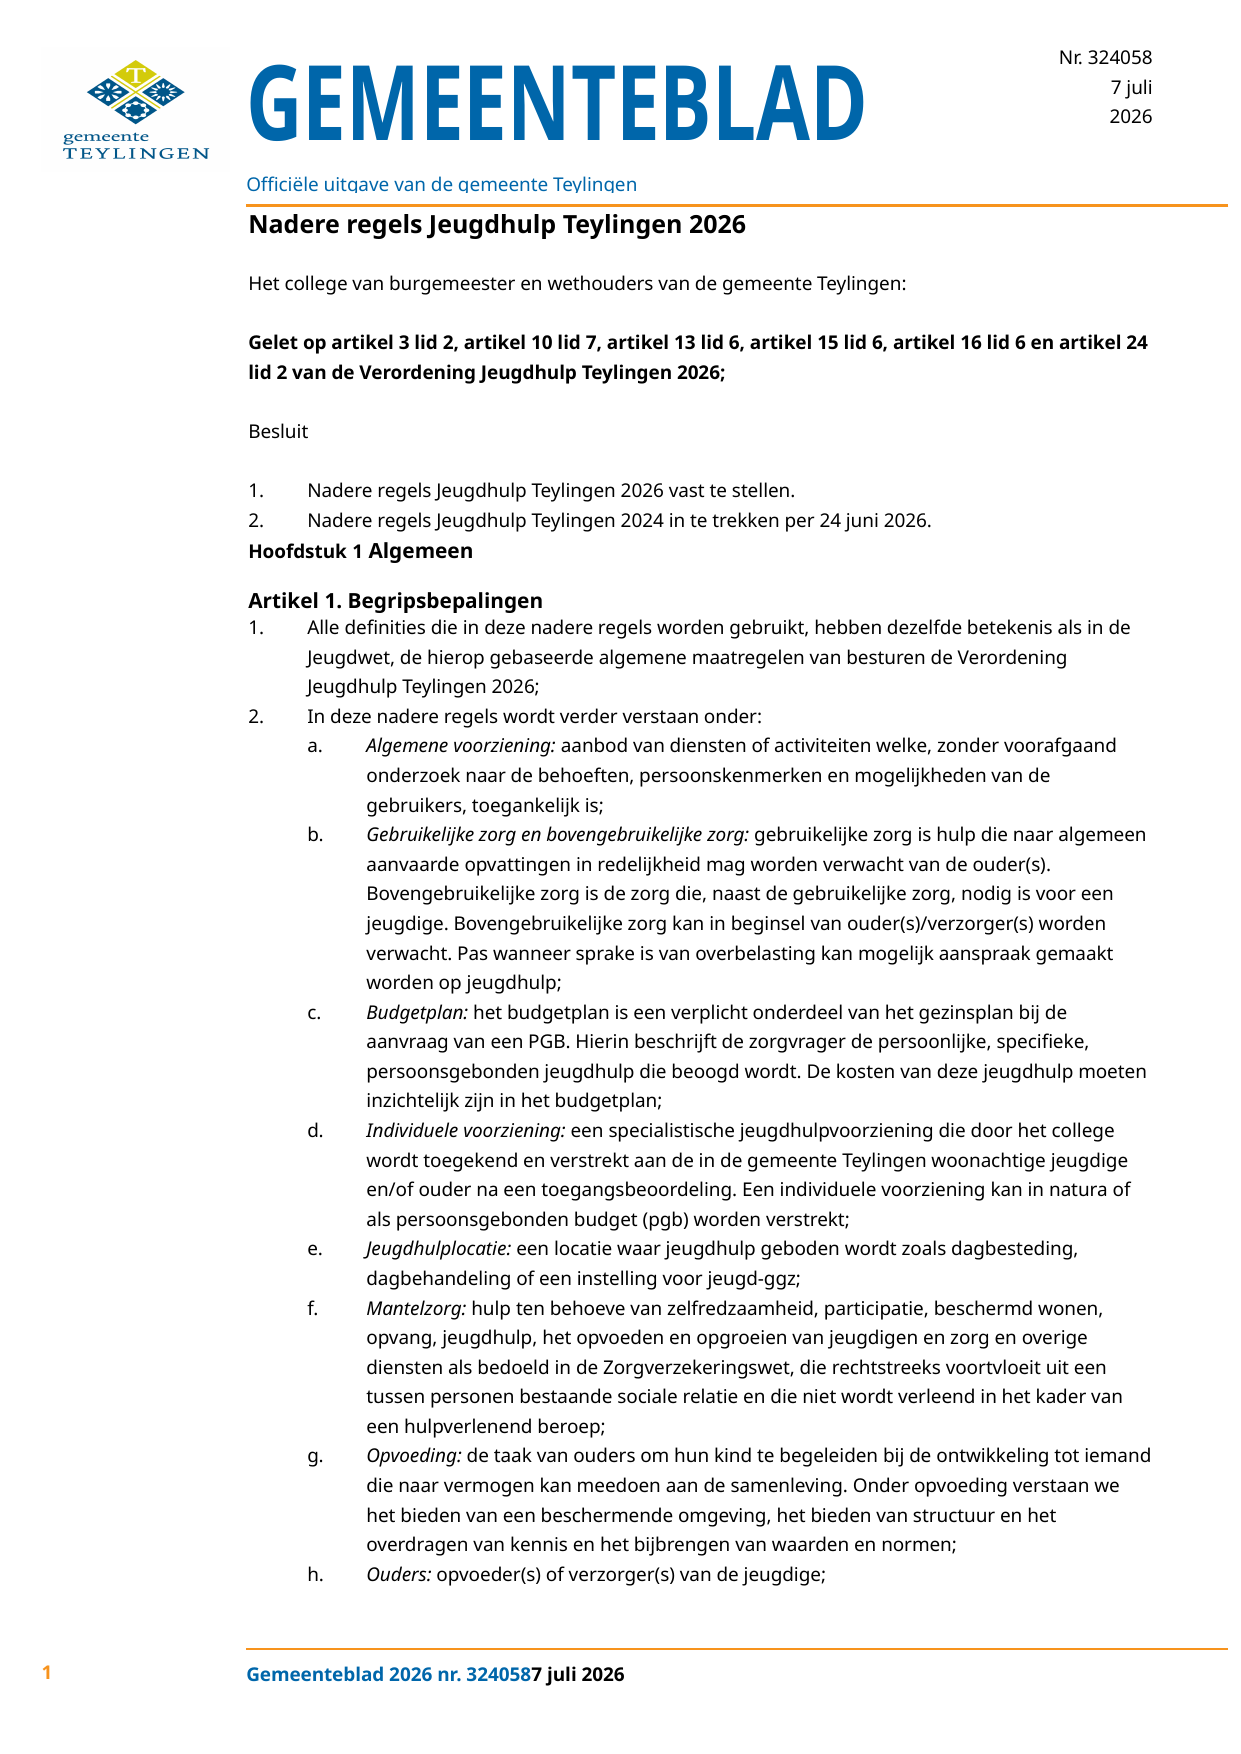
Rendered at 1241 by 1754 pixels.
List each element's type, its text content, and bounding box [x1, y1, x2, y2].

list Gebruikelijke zorg en bovengebruikelijke zorg: gebruikelijke zorg is hulp die naar algemeen aanvaarde opvattingen in redelijkheid mag worden verwacht van de ouder(s). Bovengebruikelijke zorg is de zorg die, naast de gebruikelijke zorg, nodig is voor een jeugdige. Bovengebruikelijke zorg kan in beginsel van ouder(s)/verzorger(s) worden verwacht. Pas wanneer sprake is van overbelasting kan mogelijk aanspraak gemaakt worden op jeugdhulp; [307, 821, 1152, 995]
list Ouders: opvoeder(s) of verzorger(s) van de jeugdige; [307, 1561, 1152, 1587]
list Mantelzorg: hulp ten behoeve van zelfredzaamheid, participatie, beschermd wonen, opvang, jeugdhulp, het opvoeden en opgroeien van jeugdigen en zorg en overige diensten als bedoeld in de Zorgverzekeringswet, die rechtstreeks voortvloeit uit een tussen personen bestaande sociale relatie en die niet wordt verleend in het kader van een hulpverlenend beroep; [307, 1295, 1152, 1439]
list Alle definities die in deze nadere regels worden gebruikt, hebben dezelfde betekenis als in de Jeugdwet, de hierop gebaseerde algemene maatregelen van besturen de Verordening Jeugdhulp Teylingen 2026; [248, 614, 1152, 699]
list Individuele voorziening: een specialistische jeugdhulpvoorziening die door het college wordt toegekend en verstrekt aan de in de gemeente Teylingen woonachtige jeugdige en/of ouder na een toegangsbeoordeling. Een individuele voorziening kan in natura of als persoonsgebonden budget (pgb) worden verstrekt; [307, 1117, 1152, 1232]
text Artikel 1. Begripsbepalingen [248, 586, 1152, 614]
list Budgetplan: het budgetplan is een verplicht onderdeel van het gezinsplan bij de aanvraag van een PGB. Hierin beschrijft de zorgvrager de persoonlijke, specifieke, persoonsgebonden jeugdhulp die beoogd wordt. De kosten van deze jeugdhulp moeten inzichtelijk zijn in het budgetplan; [307, 999, 1152, 1113]
picture [41, 47, 231, 172]
text Hoofdstuk 1 Algemeen [248, 537, 1152, 565]
text Nadere regels Jeugdhulp Teylingen 2026 [248, 207, 1152, 241]
list Algemene voorziening: aanbod van diensten of activiteiten welke, zonder voorafgaand onderzoek naar de behoeften, persoonskenmerken en mogelijkheden van de gebruikers, toegankelijk is; [307, 733, 1152, 817]
list Nadere regels Jeugdhulp Teylingen 2026 vast te stellen. [248, 477, 1152, 503]
text Het college van burgemeester en wethouders van de gemeente Teylingen: [248, 270, 1152, 296]
list In deze nadere regels wordt verder verstaan onder: [248, 703, 1152, 729]
text Besluit [248, 418, 1152, 444]
list Jeugdhulplocatie: een locatie waar jeugdhulp geboden wordt zoals dagbesteding, dagbehandeling of een instelling voor jeugd-ggz; [307, 1236, 1152, 1291]
list Opvoeding: de taak van ouders om hun kind te begeleiden bij de ontwikkeling tot iemand die naar vermogen kan meedoen aan de samenleving. Onder opvoeding verstaan we het bieden van een beschermende omgeving, het bieden van structuur en het overdragen van kennis en het bijbrengen van waarden en normen; [307, 1443, 1152, 1557]
list Nadere regels Jeugdhulp Teylingen 2024 in te trekken per 24 juni 2026. [248, 507, 1152, 533]
text Gelet op artikel 3 lid 2, artikel 10 lid 7, artikel 13 lid 6, artikel 15 lid 6, artikel 16 lid 6 en artikel 24 lid 2 van de Verordening Jeugdhulp Teylingen 2026; [248, 329, 1152, 385]
